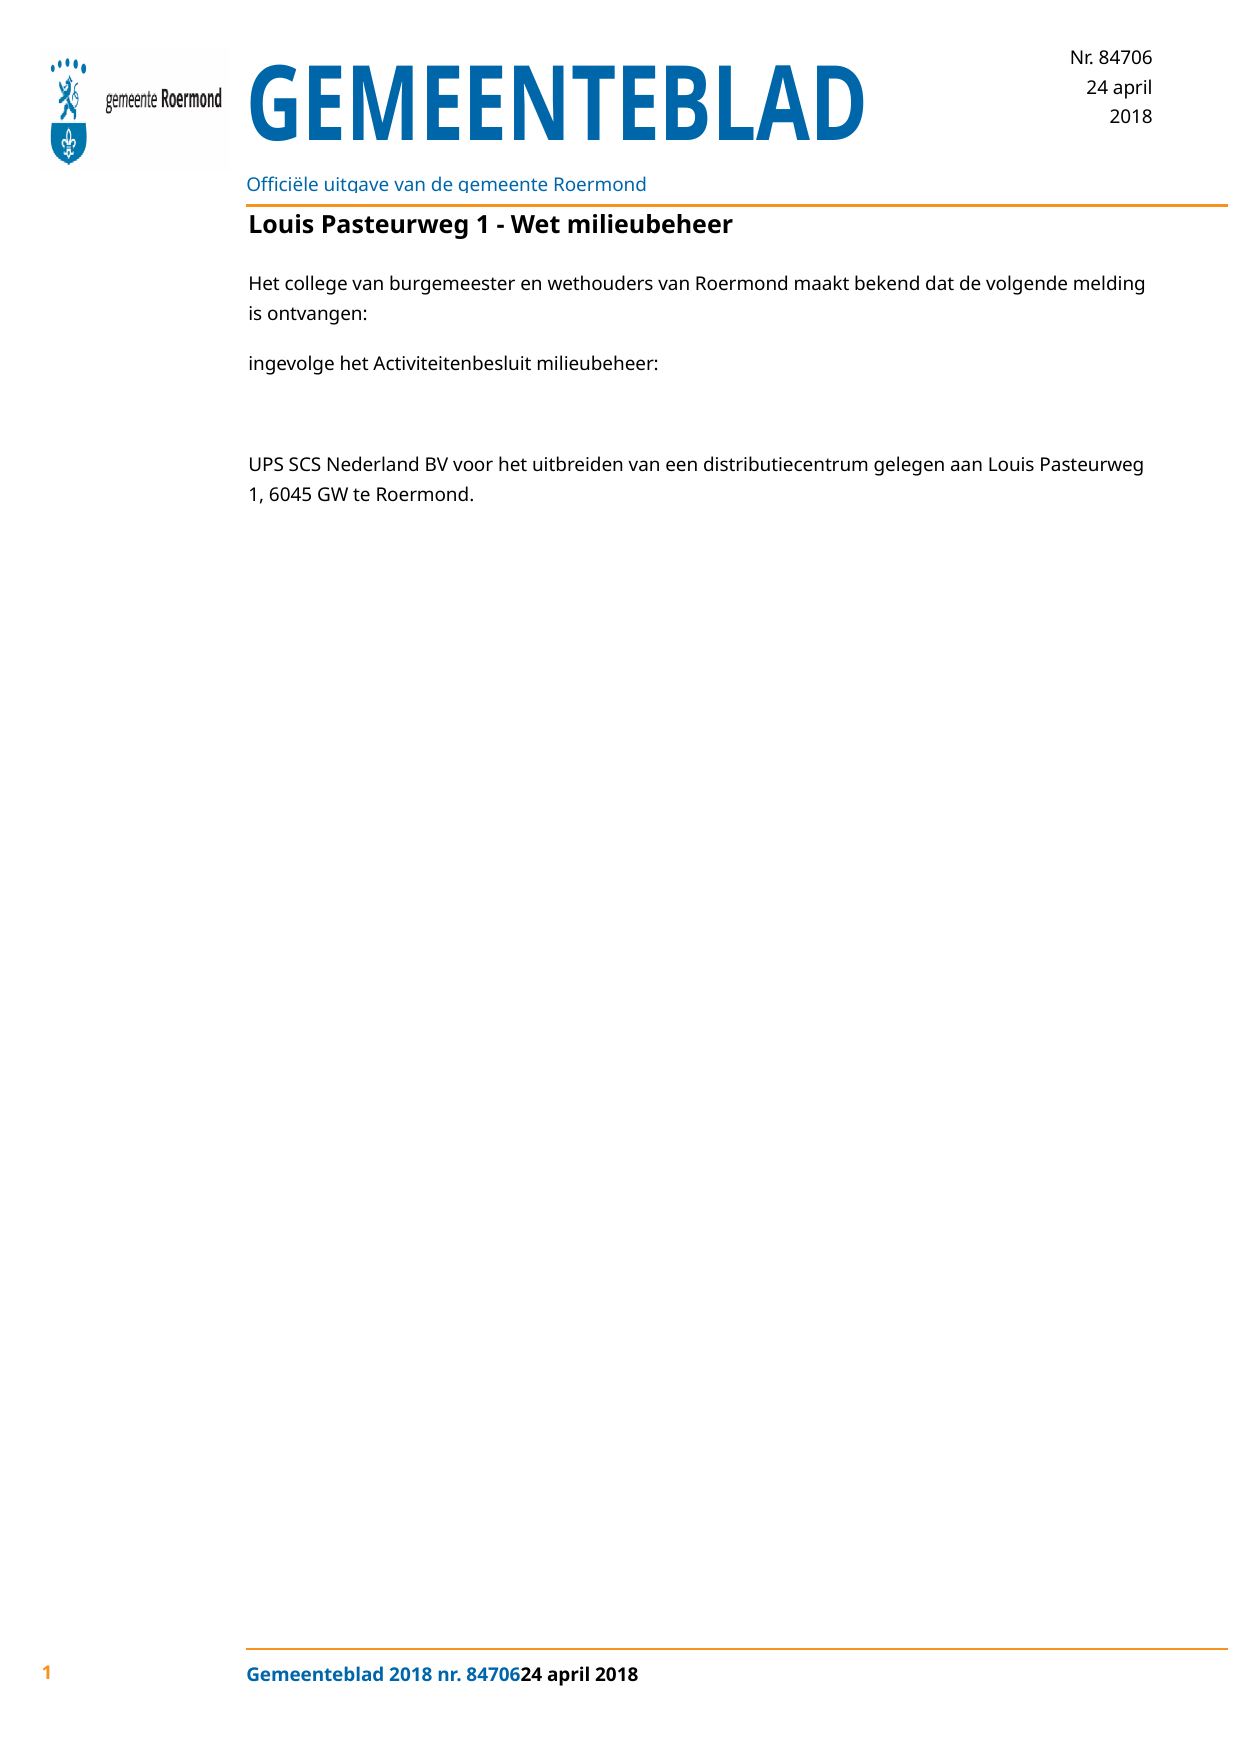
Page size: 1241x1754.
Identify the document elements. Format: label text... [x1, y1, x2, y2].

picture [41, 47, 231, 172]
text UPS SCS Nederland BV voor het uitbreiden van een distributiecentrum gelegen aan Louis Pasteurweg 1, 6045 GW te Roermond. [248, 451, 1152, 506]
text ingevolge het Activiteitenbesluit milieubeheer: [248, 350, 1152, 376]
text Het college van burgemeester en wethouders van Roermond maakt bekend dat de volgende melding is ontvangen: [248, 270, 1152, 326]
text Louis Pasteurweg 1 - Wet milieubeheer [248, 207, 1152, 241]
